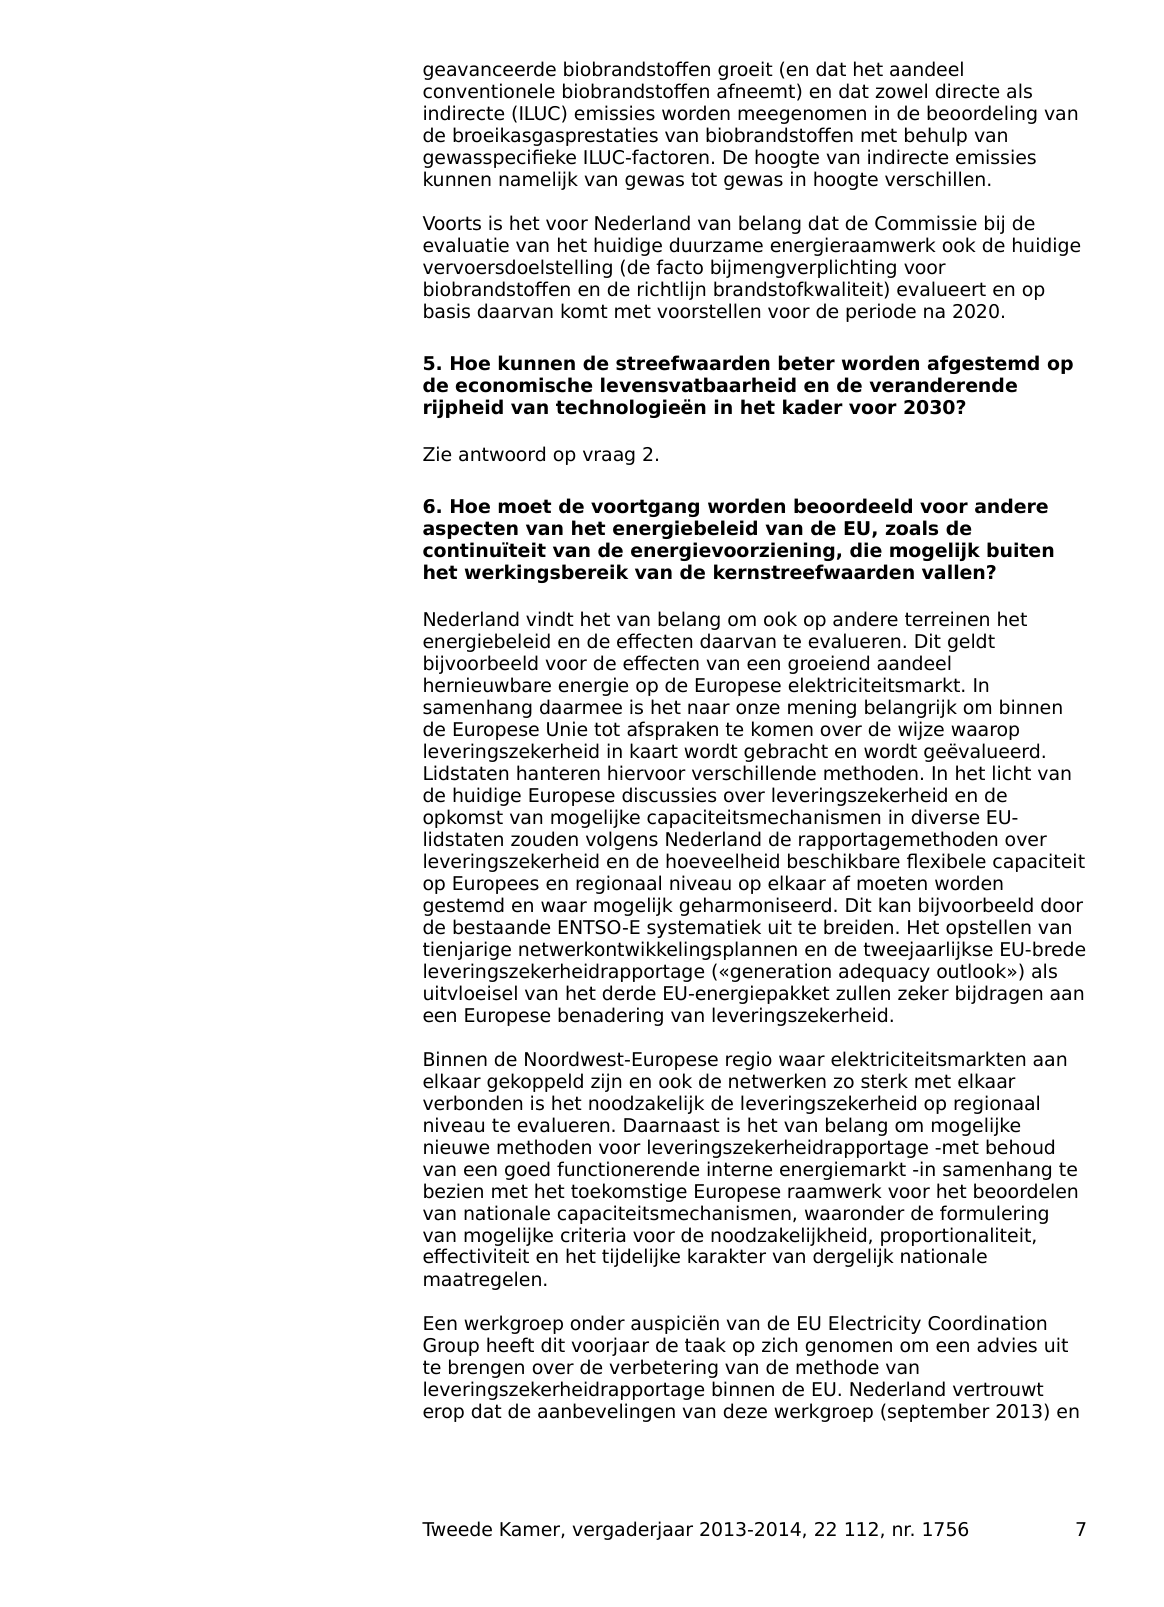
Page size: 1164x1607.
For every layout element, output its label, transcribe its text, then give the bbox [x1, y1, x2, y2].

text Een werkgroep onder auspiciën van de EU Electricity Coordination Group heeft dit voorjaar de taak op zich genomen om een advies uit te brengen over de verbetering van de methode van leveringszekerheidrapportage binnen de EU. Nederland vertrouwt erop dat de aanbevelingen van deze werkgroep (september 2013) en [422, 1313, 1087, 1422]
text Nederland vindt het van belang om ook op andere terreinen het energiebeleid en de effecten daarvan te evalueren. Dit geldt bijvoorbeeld voor de effecten van een groeiend aandeel hernieuwbare energie op de Europese elektriciteitsmarkt. In samenhang daarmee is het naar onze mening belangrijk om binnen de Europese Unie tot afspraken te komen over de wijze waarop leveringszekerheid in kaart wordt gebracht en wordt geëvalueerd. Lidstaten hanteren hiervoor verschillende methoden. In het licht van de huidige Europese discussies over leveringszekerheid en de opkomst van mogelijke capaciteitsmechanismen in diverse EU-lidstaten zouden volgens Nederland de rapportagemethoden over leveringszekerheid en de hoeveelheid beschikbare flexibele capaciteit op Europees en regionaal niveau op elkaar af moeten worden gestemd en waar mogelijk geharmoniseerd. Dit kan bijvoorbeeld door de bestaande ENTSO-E systematiek uit te breiden. Het opstellen van tienjarige netwerkontwikkelingsplannen en de tweejaarlijkse EU-brede leveringszekerheidrapportage («generation adequacy outlook») als uitvloeisel van het derde EU-energiepakket zullen zeker bijdragen aan een Europese benadering van leveringszekerheid. [422, 609, 1087, 1026]
text Voorts is het voor Nederland van belang dat de Commissie bij de evaluatie van het huidige duurzame energieraamwerk ook de huidige vervoersdoelstelling (de facto bijmengverplichting voor biobrandstoffen en de richtlijn brandstofkwaliteit) evalueert en op basis daarvan komt met voorstellen voor de periode na 2020. [422, 213, 1087, 323]
subtitle 6. Hoe moet de voortgang worden beoordeeld voor andere aspecten van het energiebeleid van de EU, zoals de continuïteit van de energievoorziening, die mogelijk buiten het werkingsbereik van de kernstreefwaarden vallen? [422, 496, 1087, 584]
text Binnen de Noordwest-Europese regio waar elektriciteitsmarkten aan elkaar gekoppeld zijn en ook de netwerken zo sterk met elkaar verbonden is het noodzakelijk de leveringszekerheid op regionaal niveau te evalueren. Daarnaast is het van belang om mogelijke nieuwe methoden voor leveringszekerheidrapportage -met behoud van een goed functionerende interne energiemarkt -in samenhang te bezien met het toekomstige Europese raamwerk voor het beoordelen van nationale capaciteitsmechanismen, waaronder de formulering van mogelijke criteria voor de noodzakelijkheid, proportionaliteit, effectiviteit en het tijdelijke karakter van dergelijk nationale maatregelen. [422, 1049, 1087, 1290]
subtitle 5. Hoe kunnen de streefwaarden beter worden afgestemd op de economische levensvatbaarheid en de veranderende rijpheid van technologieën in het kader voor 2030? [422, 353, 1087, 419]
text Zie antwoord op vraag 2. [422, 444, 1087, 466]
text geavanceerde biobrandstoffen groeit (en dat het aandeel conventionele biobrandstoffen afneemt) en dat zowel directe als indirecte (ILUC) emissies worden meegenomen in de beoordeling van de broeikasgasprestaties van biobrandstoffen met behulp van gewasspecifieke ILUC-factoren. De hoogte van indirecte emissies kunnen namelijk van gewas tot gewas in hoogte verschillen. [422, 59, 1087, 191]
